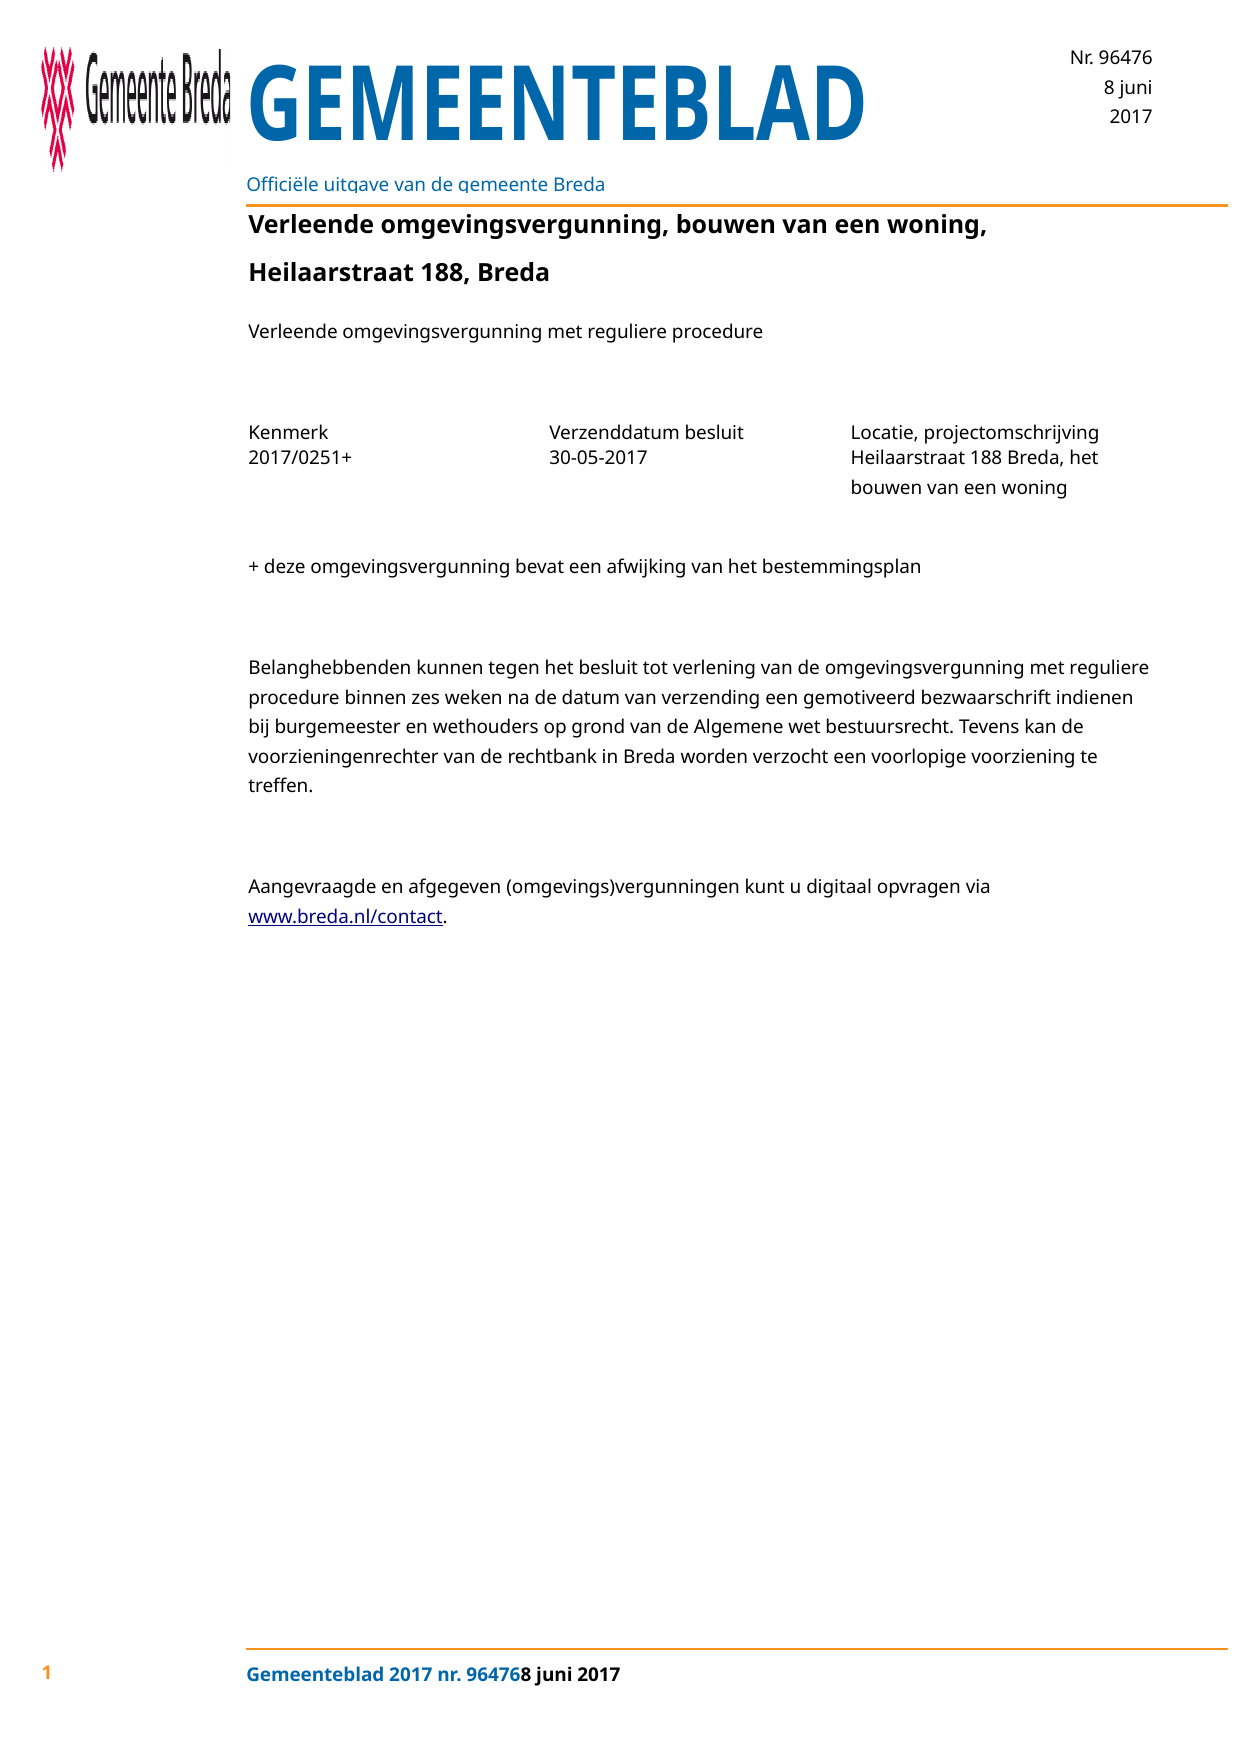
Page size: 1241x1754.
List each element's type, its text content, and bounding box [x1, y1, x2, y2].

text Verleende omgevingsvergunning, bouwen van een woning, Heilaarstraat 188, Breda [248, 207, 1152, 288]
table_header Locatie, projectomschrijving [850, 419, 1152, 444]
table_cell 30-05-2017 [549, 445, 850, 500]
picture [41, 47, 231, 172]
text Aangevraagde en afgegeven (omgevings)vergunningen kunt u digitaal opvragen via www.breda.nl/contact. [248, 873, 1152, 929]
table_header Kenmerk [248, 419, 549, 444]
text + deze omgevingsvergunning bevat een afwijking van het bestemmingsplan [248, 553, 1152, 579]
text Verleende omgevingsvergunning met reguliere procedure [248, 318, 1152, 344]
table_cell 2017/0251+ [248, 445, 549, 500]
table_cell Heilaarstraat 188 Breda, het bouwen van een woning [850, 445, 1152, 500]
table_header Verzenddatum besluit [549, 419, 850, 444]
text Belanghebbenden kunnen tegen het besluit tot verlening van de omgevingsvergunning met reguliere procedure binnen zes weken na de datum van verzending een gemotiveerd bezwaarschrift indienen bij burgemeester en wethouders op grond van de Algemene wet bestuursrecht. Tevens kan de voorzieningenrechter van de rechtbank in Breda worden verzocht een voorlopige voorziening te treffen. [248, 654, 1152, 798]
